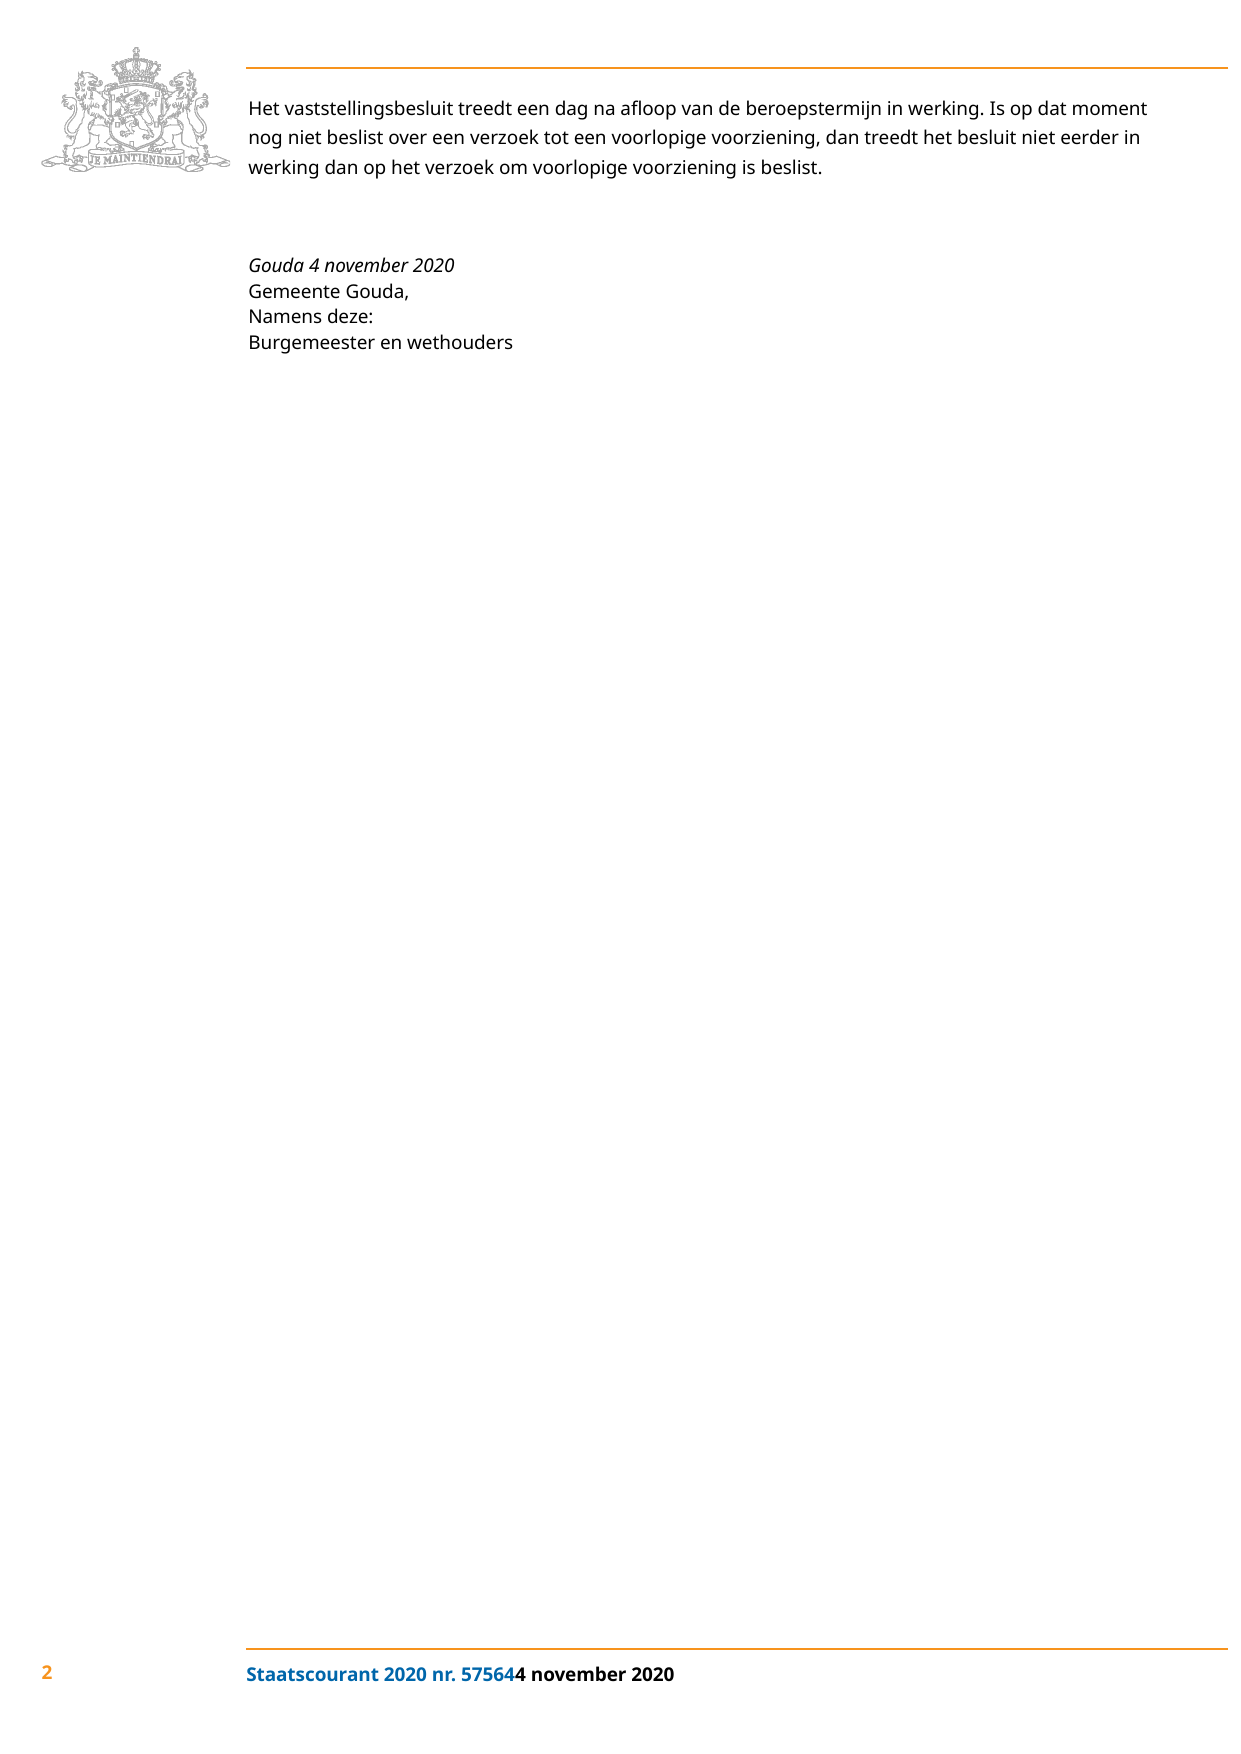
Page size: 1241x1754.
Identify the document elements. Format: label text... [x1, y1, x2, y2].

text Namens deze: [248, 304, 1152, 329]
text Gemeente Gouda, [248, 278, 1152, 304]
picture [41, 47, 231, 172]
text Het vaststellingsbesluit treedt een dag na afloop van de beroepstermijn in werking. Is op dat moment nog niet beslist over een verzoek tot een voorlopige voorziening, dan treedt het besluit niet eerder in werking dan op het verzoek om voorlopige voorziening is beslist. [248, 95, 1152, 180]
text Burgemeester en wethouders [248, 329, 1152, 355]
text Gouda 4 november 2020 [248, 252, 1152, 278]
